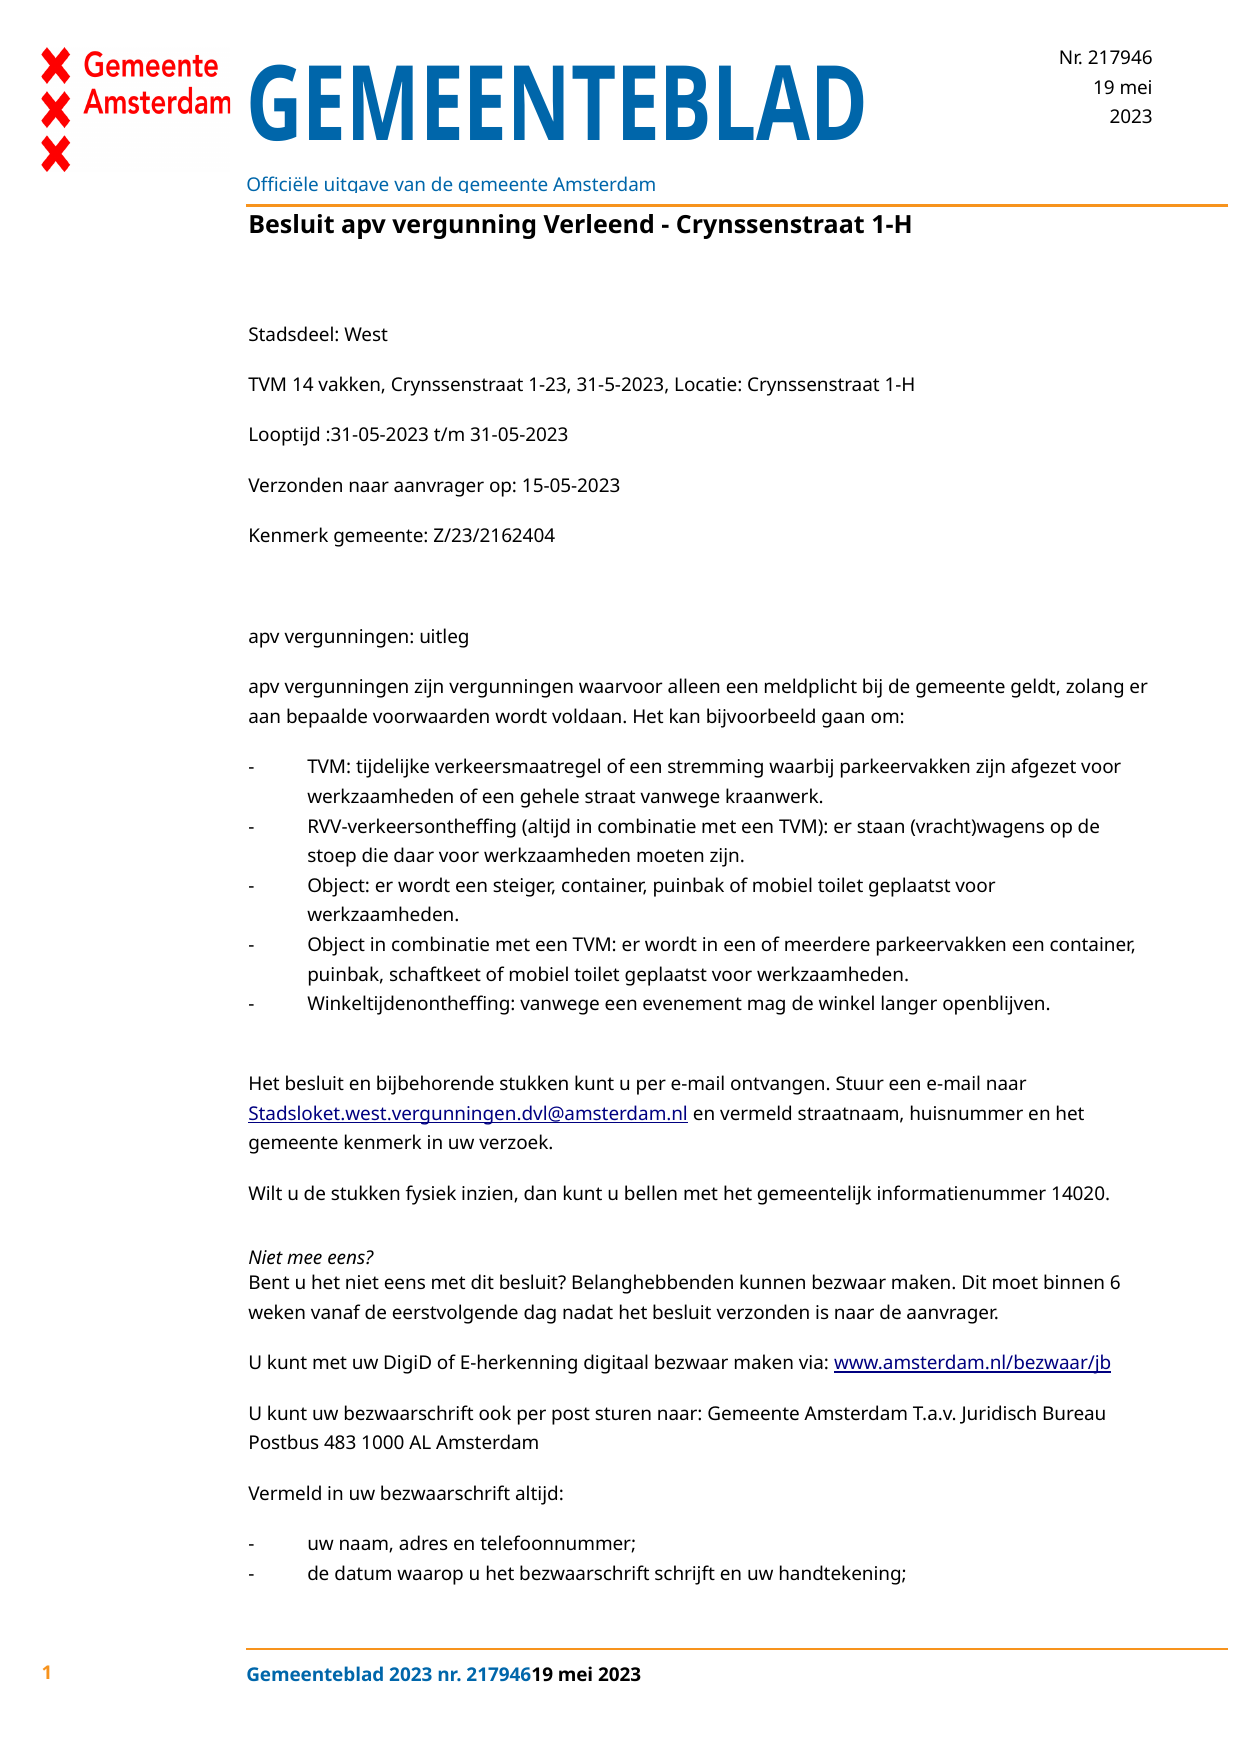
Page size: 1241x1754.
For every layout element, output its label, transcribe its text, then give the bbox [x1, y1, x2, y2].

list Object in combinatie met een TVM: er wordt in een of meerdere parkeervakken een container, puinbak, schaftkeet of mobiel toilet geplaatst voor werkzaamheden. [248, 931, 1152, 986]
text Wilt u de stukken fysiek inzien, dan kunt u bellen met het gemeentelijk informatienummer 14020. [248, 1180, 1152, 1206]
text U kunt met uw DigiD of E-herkenning digitaal bezwaar maken via: www.amsterdam.nl/bezwaar/jb [248, 1349, 1152, 1375]
list RVV-verkeersontheffing (altijd in combinatie met een TVM): er staan (vracht)wagens op de stoep die daar voor werkzaamheden moeten zijn. [248, 813, 1152, 868]
list TVM: tijdelijke verkeersmaatregel of een stremming waarbij parkeervakken zijn afgezet voor werkzaamheden of een gehele straat vanwege kraanwerk. [248, 754, 1152, 809]
text U kunt uw bezwaarschrift ook per post sturen naar: Gemeente Amsterdam T.a.v. Juridisch Bureau Postbus 483 1000 AL Amsterdam [248, 1400, 1152, 1455]
text Verzonden naar aanvrager op: 15-05-2023 [248, 472, 1152, 498]
text Bent u het niet eens met dit besluit? Belanghebbenden kunnen bezwaar maken. Dit moet binnen 6 weken vanaf de eerstvolgende dag nadat het besluit verzonden is naar de aanvrager. [248, 1269, 1152, 1325]
list Object: er wordt een steiger, container, puinbak of mobiel toilet geplaatst voor werkzaamheden. [248, 872, 1152, 927]
text Het besluit en bijbehorende stukken kunt u per e-mail ontvangen. Stuur een e-mail naar Stadsloket.west.vergunningen.dvl@amsterdam.nl en vermeld straatnaam, huisnummer en het gemeente kenmerk in uw verzoek. [248, 1070, 1152, 1155]
text TVM 14 vakken, Crynssenstraat 1-23, 31-5-2023, Locatie: Crynssenstraat 1-H [248, 371, 1152, 397]
text Niet mee eens? [248, 1244, 1152, 1269]
text apv vergunningen: uitleg [248, 623, 1152, 649]
text apv vergunningen zijn vergunningen waarvoor alleen een meldplicht bij de gemeente geldt, zolang er aan bepaalde voorwaarden wordt voldaan. Het kan bijvoorbeeld gaan om: [248, 674, 1152, 729]
picture [41, 47, 231, 172]
list uw naam, adres en telefoonnummer; [248, 1530, 1152, 1556]
text Looptijd :31-05-2023 t/m 31-05-2023 [248, 422, 1152, 447]
text Besluit apv vergunning Verleend - Crynssenstraat 1-H [248, 207, 1152, 241]
text Stadsdeel: West [248, 321, 1152, 346]
list de datum waarop u het bezwaarschrift schrijft en uw handtekening; [248, 1560, 1152, 1586]
text Kenmerk gemeente: Z/23/2162404 [248, 522, 1152, 548]
list Winkeltijdenontheffing: vanwege een evenement mag de winkel langer openblijven. [248, 990, 1152, 1016]
text Vermeld in uw bezwaarschrift altijd: [248, 1480, 1152, 1506]
